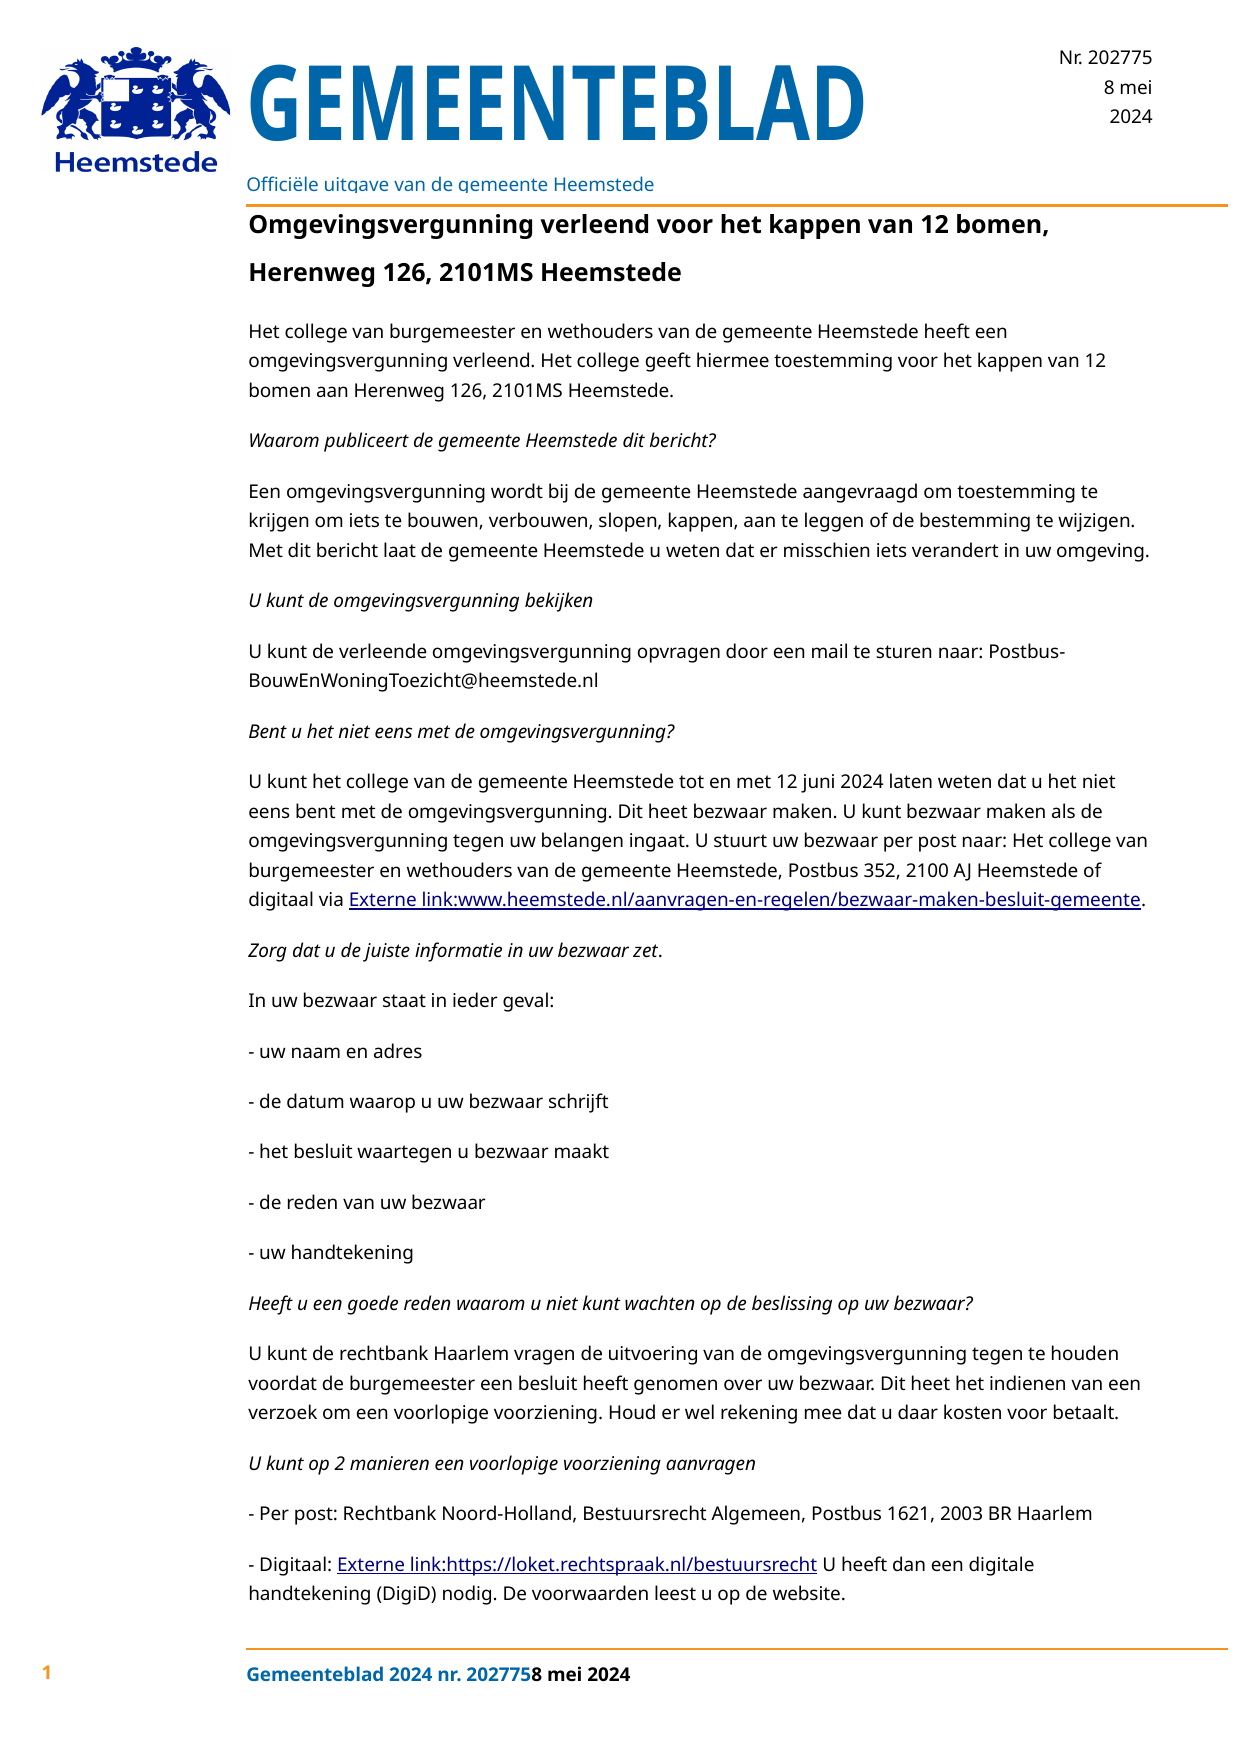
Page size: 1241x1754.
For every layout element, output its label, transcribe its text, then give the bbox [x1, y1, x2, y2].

text U kunt het college van de gemeente Heemstede tot en met 12 juni 2024 laten weten dat u het niet eens bent met de omgevingsvergunning. Dit heet bezwaar maken. U kunt bezwaar maken als de omgevingsvergunning tegen uw belangen ingaat. U stuurt uw bezwaar per post naar: Het college van burgemeester en wethouders van de gemeente Heemstede, Postbus 352, 2100 AJ Heemstede of digitaal via Externe link:www.heemstede.nl/aanvragen-en-regelen/bezwaar-maken-besluit-gemeente. [248, 768, 1152, 912]
text - de datum waarop u uw bezwaar schrijft [248, 1088, 1152, 1114]
text Waarom publiceert de gemeente Heemstede dit bericht? [248, 427, 1152, 453]
text Bent u het niet eens met de omgevingsvergunning? [248, 718, 1152, 744]
text Een omgevingsvergunning wordt bij de gemeente Heemstede aangevraagd om toestemming te krijgen om iets te bouwen, verbouwen, slopen, kappen, aan te leggen of de bestemming te wijzigen. Met dit bericht laat de gemeente Heemstede u weten dat er misschien iets verandert in uw omgeving. [248, 478, 1152, 563]
text - uw handtekening [248, 1239, 1152, 1265]
text U kunt de verleende omgevingsvergunning opvragen door een mail te sturen naar: Postbus-BouwEnWoningToezicht@heemstede.nl [248, 638, 1152, 693]
text - Per post: Rechtbank Noord-Holland, Bestuursrecht Algemeen, Postbus 1621, 2003 BR Haarlem [248, 1500, 1152, 1526]
text In uw bezwaar staat in ieder geval: [248, 987, 1152, 1013]
text Omgevingsvergunning verleend voor het kappen van 12 bomen, Herenweg 126, 2101MS Heemstede [248, 207, 1152, 288]
text - uw naam en adres [248, 1038, 1152, 1064]
text U kunt de omgevingsvergunning bekijken [248, 587, 1152, 613]
text U kunt de rechtbank Haarlem vragen de uitvoering van de omgevingsvergunning tegen te houden voordat de burgemeester een besluit heeft genomen over uw bezwaar. Dit heet het indienen van een verzoek om een voorlopige voorziening. Houd er wel rekening mee dat u daar kosten voor betaalt. [248, 1340, 1152, 1425]
text Het college van burgemeester en wethouders van de gemeente Heemstede heeft een omgevingsvergunning verleend. Het college geeft hiermee toestemming voor het kappen van 12 bomen aan Herenweg 126, 2101MS Heemstede. [248, 318, 1152, 403]
text Zorg dat u de juiste informatie in uw bezwaar zet. [248, 937, 1152, 963]
text - de reden van uw bezwaar [248, 1189, 1152, 1215]
text U kunt op 2 manieren een voorlopige voorziening aanvragen [248, 1450, 1152, 1476]
text Heeft u een goede reden waarom u niet kunt wachten op de beslissing op uw bezwaar? [248, 1290, 1152, 1316]
picture [41, 47, 231, 172]
text - het besluit waartegen u bezwaar maakt [248, 1139, 1152, 1164]
text - Digitaal: Externe link:https://loket.rechtspraak.nl/bestuursrecht U heeft dan een digitale handtekening (DigiD) nodig. De voorwaarden leest u op de website. [248, 1551, 1152, 1606]
